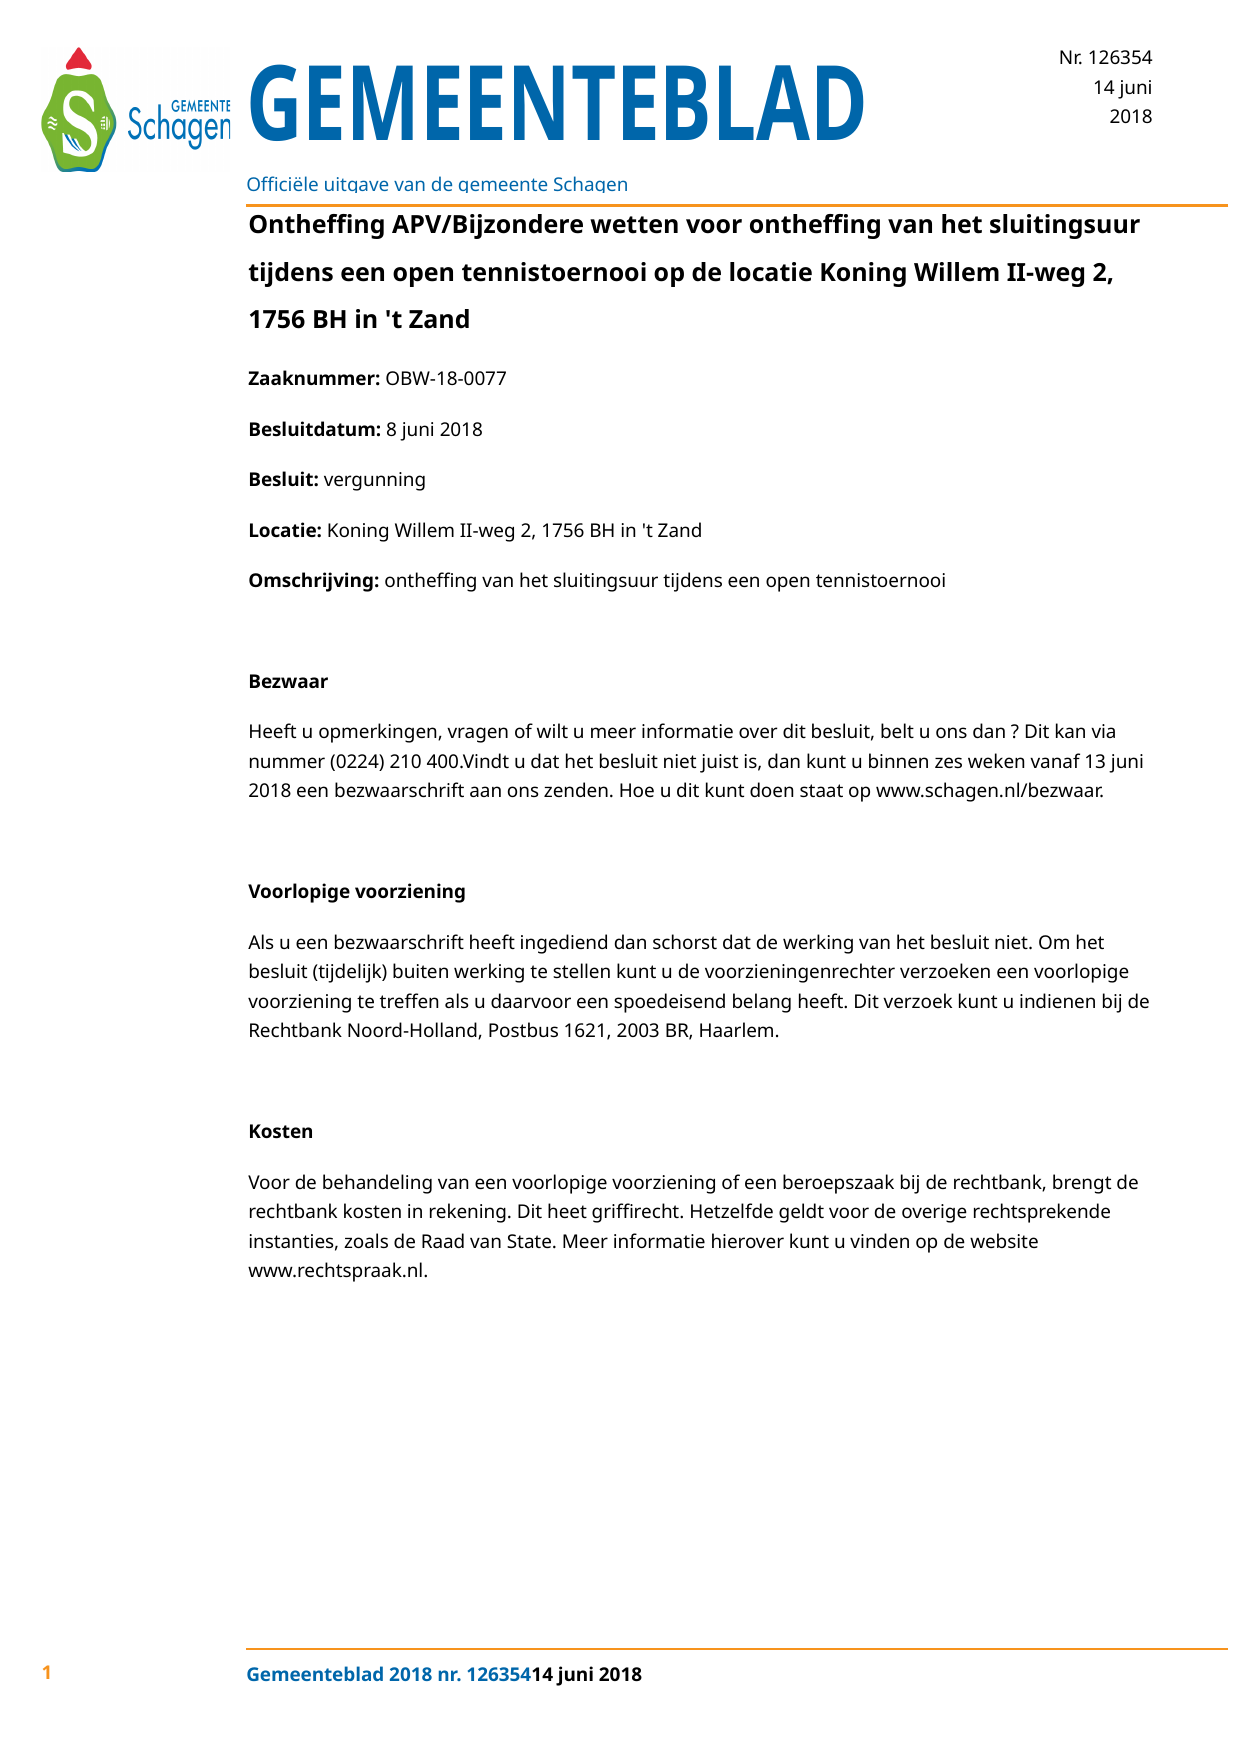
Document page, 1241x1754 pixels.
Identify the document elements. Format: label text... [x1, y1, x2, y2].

text Omschrijving: ontheffing van het sluitingsuur tijdens een open tennistoernooi [248, 567, 1152, 593]
text Locatie: Koning Willem II-weg 2, 1756 BH in 't Zand [248, 517, 1152, 542]
text Voor de behandeling van een voorlopige voorziening of een beroepszaak bij de rechtbank, brengt de rechtbank kosten in rekening. Dit heet griffirecht. Hetzelfde geldt voor de overige rechtsprekende instanties, zoals de Raad van State. Meer informatie hierover kunt u vinden op de website www.rechtspraak.nl. [248, 1169, 1152, 1283]
picture [41, 47, 231, 172]
text Ontheffing APV/Bijzondere wetten voor ontheffing van het sluitingsuur tijdens een open tennistoernooi op de locatie Koning Willem II-weg 2, 1756 BH in 't Zand [248, 207, 1152, 336]
text Besluit: vergunning [248, 466, 1152, 492]
text Kosten [248, 1118, 1152, 1144]
text Zaaknummer: OBW-18-0077 [248, 366, 1152, 391]
text Bezwaar [248, 668, 1152, 694]
text Besluitdatum: 8 juni 2018 [248, 416, 1152, 442]
text Als u een bezwaarschrift heeft ingediend dan schorst dat de werking van het besluit niet. Om het besluit (tijdelijk) buiten werking te stellen kunt u de voorzieningenrechter verzoeken een voorlopige voorziening te treffen als u daarvoor een spoedeisend belang heeft. Dit verzoek kunt u indienen bij de Rechtbank Noord-Holland, Postbus 1621, 2003 BR, Haarlem. [248, 929, 1152, 1043]
text Heeft u opmerkingen, vragen of wilt u meer informatie over dit besluit, belt u ons dan ? Dit kan via nummer (0224) 210 400.Vindt u dat het besluit niet juist is, dan kunt u binnen zes weken vanaf 13 juni 2018 een bezwaarschrift aan ons zenden. Hoe u dit kunt doen staat op www.schagen.nl/bezwaar. [248, 718, 1152, 803]
text Voorlopige voorziening [248, 878, 1152, 904]
